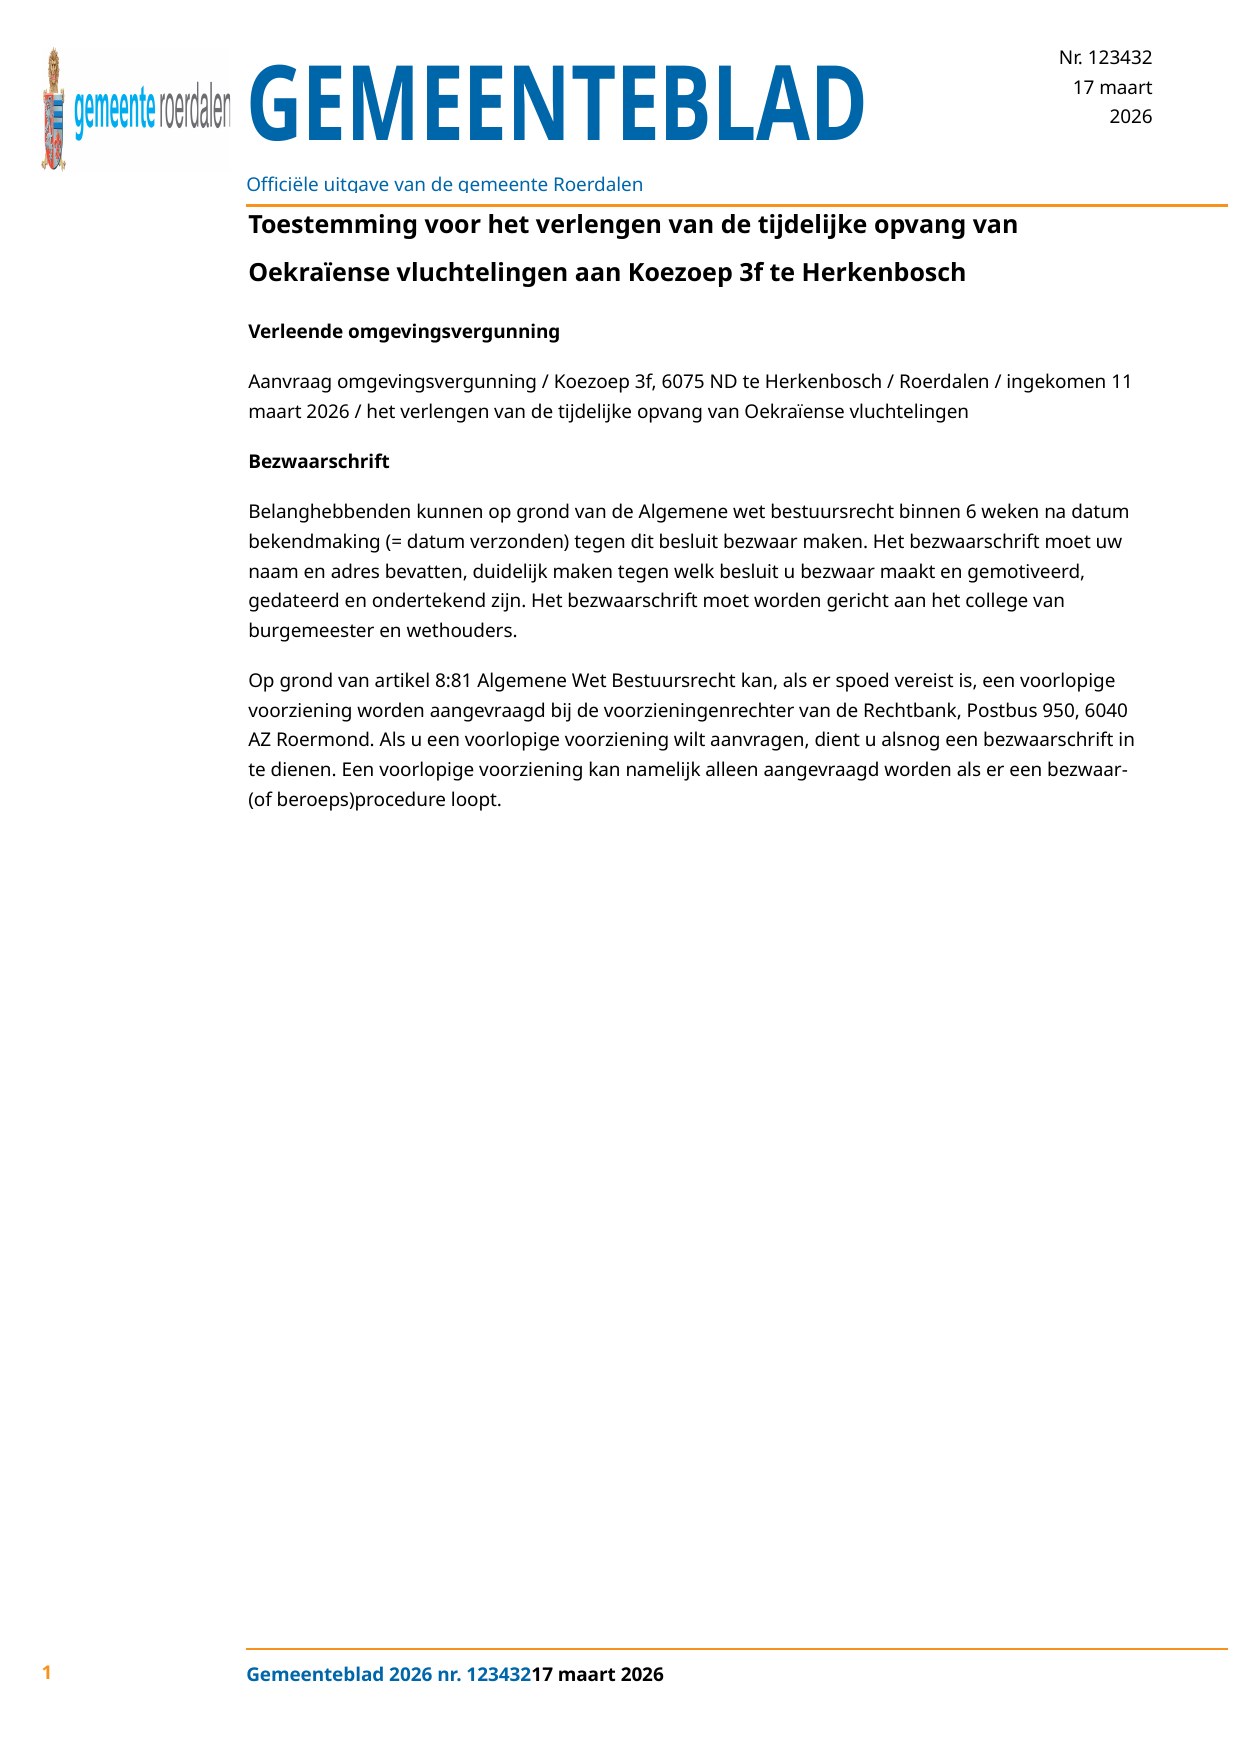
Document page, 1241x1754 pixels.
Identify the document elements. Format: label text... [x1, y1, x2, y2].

text Aanvraag omgevingsvergunning / Koezoep 3f, 6075 ND te Herkenbosch / Roerdalen / ingekomen 11 maart 2026 / het verlengen van de tijdelijke opvang van Oekraïense vluchtelingen [248, 368, 1152, 424]
text Op grond van artikel 8:81 Algemene Wet Bestuursrecht kan, als er spoed vereist is, een voorlopige voorziening worden aangevraagd bij de voorzieningenrechter van de Rechtbank, Postbus 950, 6040 AZ Roermond. Als u een voorlopige voorziening wilt aanvragen, dient u alsnog een bezwaarschrift in te dienen. Een voorlopige voorziening kan namelijk alleen aangevraagd worden als er een bezwaar- (of beroeps)procedure loopt. [248, 667, 1152, 812]
text Belanghebbenden kunnen op grond van de Algemene wet bestuursrecht binnen 6 weken na datum bekendmaking (= datum verzonden) tegen dit besluit bezwaar maken. Het bezwaarschrift moet uw naam en adres bevatten, duidelijk maken tegen welk besluit u bezwaar maakt en gemotiveerd, gedateerd en ondertekend zijn. Het bezwaarschrift moet worden gericht aan het college van burgemeester en wethouders. [248, 499, 1152, 643]
picture [41, 47, 231, 172]
text Toestemming voor het verlengen van de tijdelijke opvang van Oekraïense vluchtelingen aan Koezoep 3f te Herkenbosch [248, 207, 1152, 288]
text Verleende omgevingsvergunning [248, 318, 1152, 344]
text Bezwaarschrift [248, 448, 1152, 474]
